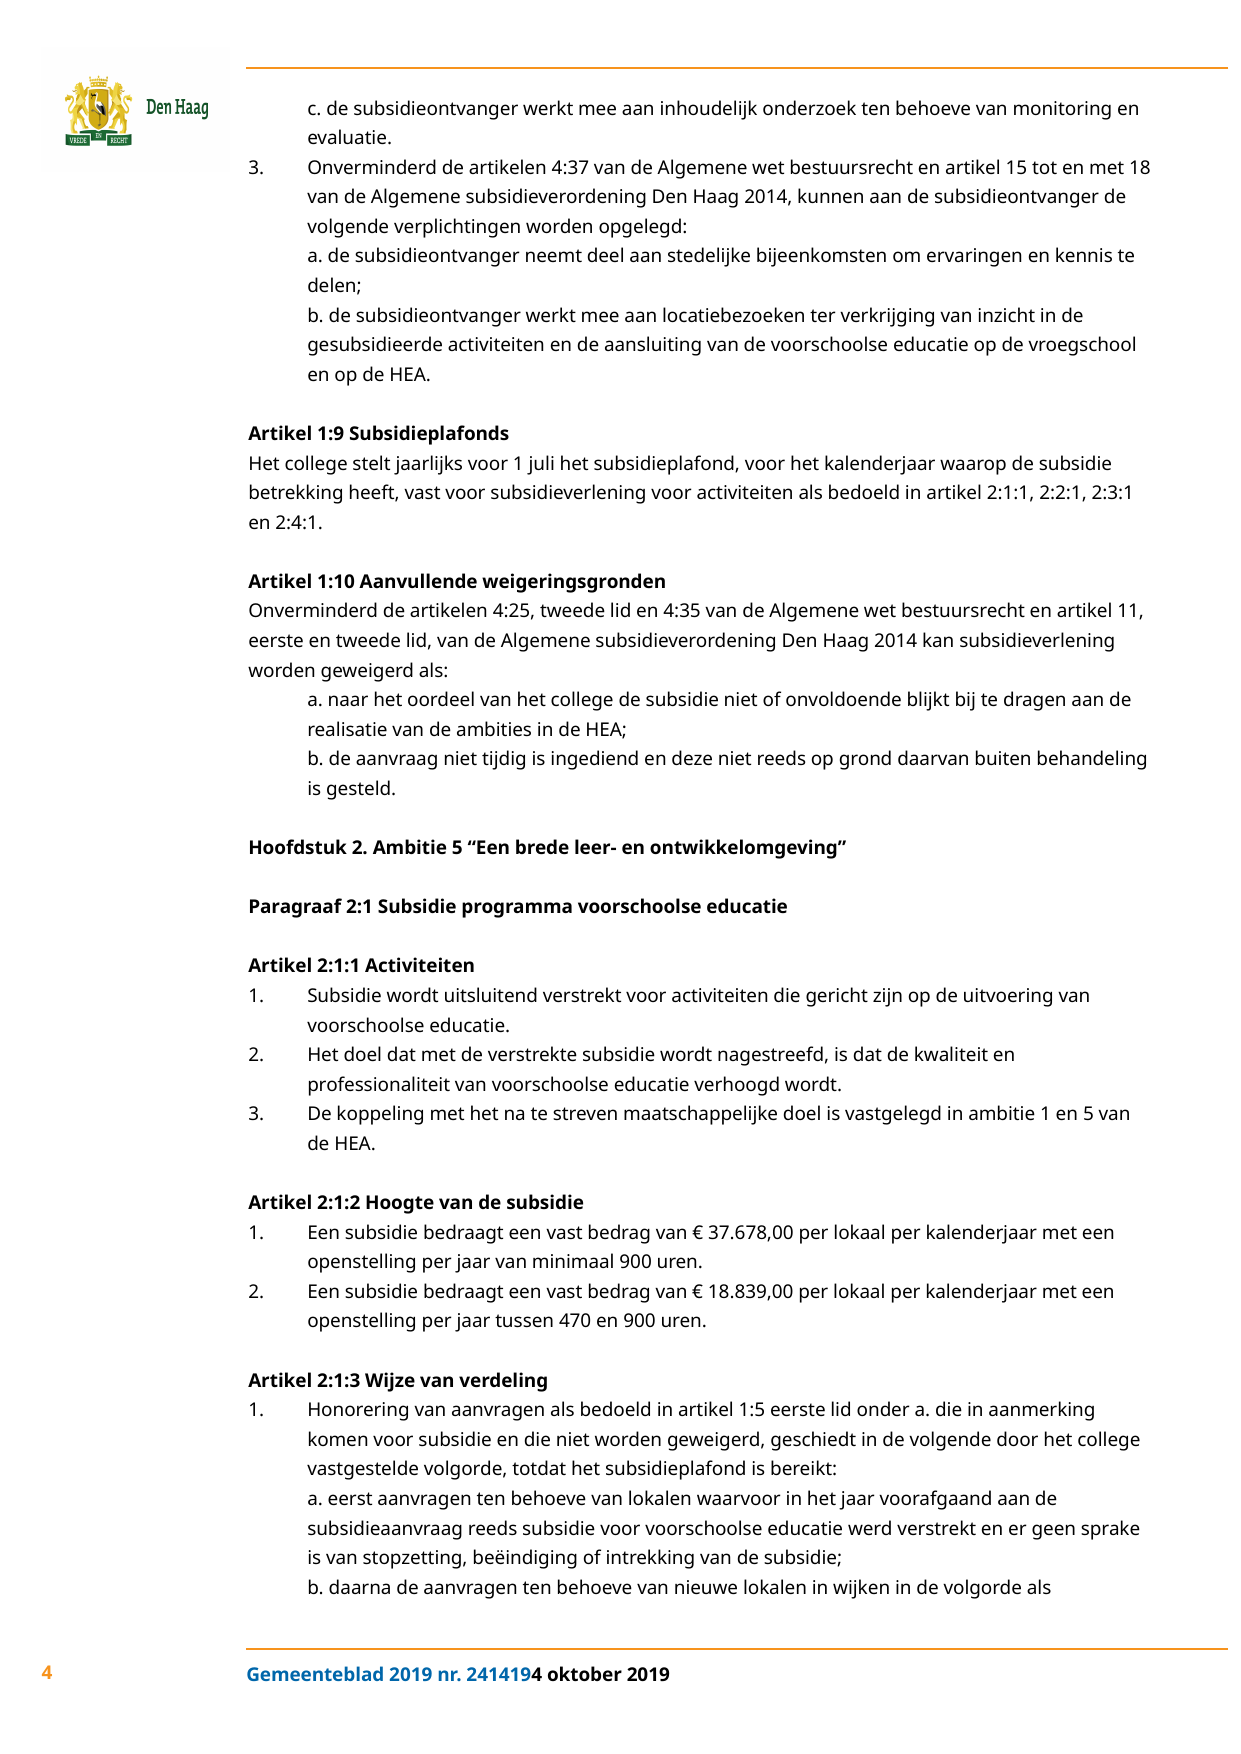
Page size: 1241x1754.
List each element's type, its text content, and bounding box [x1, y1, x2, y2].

list a. de subsidieontvanger neemt deel aan stedelijke bijeenkomsten om ervaringen en kennis te delen; [248, 243, 1152, 298]
list b. daarna de aanvragen ten behoeve van nieuwe lokalen in wijken in de volgorde als [248, 1574, 1152, 1600]
text Artikel 2:1:2 Hoogte van de subsidie [248, 1189, 1152, 1215]
list a. eerst aanvragen ten behoeve van lokalen waarvoor in het jaar voorafgaand aan de subsidieaanvraag reeds subsidie voor voorschoolse educatie werd verstrekt en er geen sprake is van stopzetting, beëindiging of intrekking van de subsidie; [248, 1485, 1152, 1570]
list b. de subsidieontvanger werkt mee aan locatiebezoeken ter verkrijging van inzicht in de gesubsidieerde activiteiten en de aansluiting van de voorschoolse educatie op de vroegschool en op de HEA. [248, 302, 1152, 387]
list Het doel dat met de verstrekte subsidie wordt nagestreefd, is dat de kwaliteit en professionaliteit van voorschoolse educatie verhoogd wordt. [248, 1041, 1152, 1097]
list Honorering van aanvragen als bedoeld in artikel 1:5 eerste lid onder a. die in aanmerking komen voor subsidie en die niet worden geweigerd, geschiedt in de volgende door het college vastgestelde volgorde, totdat het subsidieplafond is bereikt: [248, 1396, 1152, 1481]
list Een subsidie bedraagt een vast bedrag van € 18.839,00 per lokaal per kalenderjaar met een openstelling per jaar tussen 470 en 900 uren. [248, 1278, 1152, 1333]
list Onverminderd de artikelen 4:37 van de Algemene wet bestuursrecht en artikel 15 tot en met 18 van de Algemene subsidieverordening Den Haag 2014, kunnen aan de subsidieontvanger de volgende verplichtingen worden opgelegd: [248, 154, 1152, 239]
picture [41, 47, 231, 172]
text Artikel 2:1:3 Wijze van verdeling [248, 1367, 1152, 1393]
list c. de subsidieontvanger werkt mee aan inhoudelijk onderzoek ten behoeve van monitoring en evaluatie. [248, 95, 1152, 150]
text Hoofdstuk 2. Ambitie 5 “Een brede leer- en ontwikkelomgeving” [248, 834, 1152, 860]
text Paragraaf 2:1 Subsidie programma voorschoolse educatie [248, 893, 1152, 919]
list Subsidie wordt uitsluitend verstrekt voor activiteiten die gericht zijn op de uitvoering van voorschoolse educatie. [248, 982, 1152, 1038]
list Een subsidie bedraagt een vast bedrag van € 37.678,00 per lokaal per kalenderjaar met een openstelling per jaar van minimaal 900 uren. [248, 1219, 1152, 1274]
text Artikel 1:9 Subsidieplafonds [248, 420, 1152, 446]
list b. de aanvraag niet tijdig is ingediend en deze niet reeds op grond daarvan buiten behandeling is gesteld. [248, 746, 1152, 801]
text Artikel 1:10 Aanvullende weigeringsgronden [248, 568, 1152, 594]
list De koppeling met het na te streven maatschappelijke doel is vastgelegd in ambitie 1 en 5 van de HEA. [248, 1101, 1152, 1156]
text Onverminderd de artikelen 4:25, tweede lid en 4:35 van de Algemene wet bestuursrecht en artikel 11, eerste en tweede lid, van de Algemene subsidieverordening Den Haag 2014 kan subsidieverlening worden geweigerd als: [248, 598, 1152, 683]
text Het college stelt jaarlijks voor 1 juli het subsidieplafond, voor het kalenderjaar waarop de subsidie betrekking heeft, vast voor subsidieverlening voor activiteiten als bedoeld in artikel 2:1:1, 2:2:1, 2:3:1 en 2:4:1. [248, 450, 1152, 535]
list a. naar het oordeel van het college de subsidie niet of onvoldoende blijkt bij te dragen aan de realisatie van de ambities in de HEA; [248, 686, 1152, 742]
text Artikel 2:1:1 Activiteiten [248, 953, 1152, 978]
